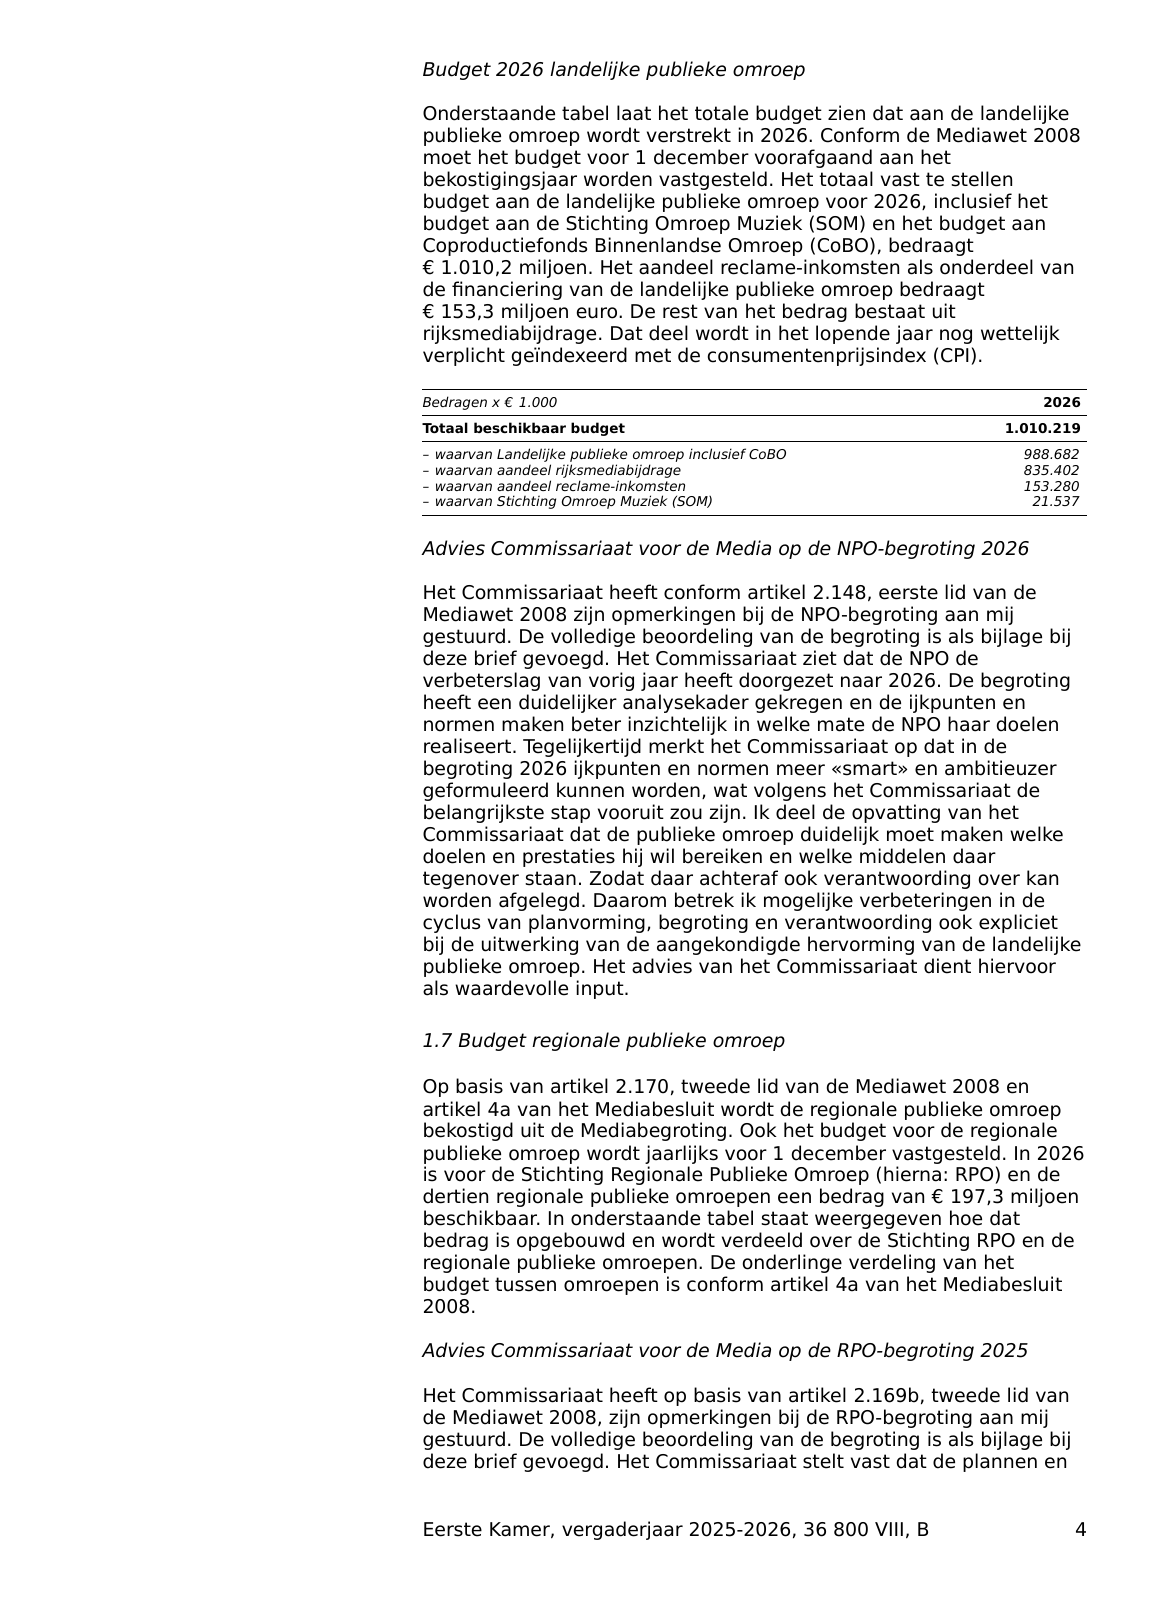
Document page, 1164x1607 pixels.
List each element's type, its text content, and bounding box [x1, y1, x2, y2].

table_cell 988.682 [986, 442, 1087, 463]
table_cell 153.280 [986, 478, 1087, 494]
table_cell 835.402 [986, 463, 1087, 478]
subtitle Budget 2026 landelijke publieke omroep [422, 59, 1087, 81]
table_cell – waarvan aandeel reclame-inkomsten [422, 478, 986, 494]
text Op basis van artikel 2.170, tweede lid van de Mediawet 2008 en artikel 4a van het Mediabesluit wordt de regionale publieke omroep bekostigd uit de Mediabegroting. Ook het budget voor de regionale publieke omroep wordt jaarlijks voor 1 december vastgesteld. In 2026 is voor de Stichting Regionale Publieke Omroep (hierna: RPO) en de dertien regionale publieke omroepen een bedrag van € 197,3 miljoen beschikbaar. In onderstaande tabel staat weergegeven hoe dat bedrag is opgebouwd en wordt verdeeld over de Stichting RPO en de regionale publieke omroepen. De onderlinge verdeling van het budget tussen omroepen is conform artikel 4a van het Mediabesluit 2008. [422, 1076, 1087, 1318]
subtitle 1.7 Budget regionale publieke omroep [422, 1029, 1087, 1051]
table_cell Totaal beschikbaar budget [422, 416, 986, 441]
table_header Bedragen x € 1.000 [422, 390, 986, 415]
table_cell – waarvan aandeel rijksmediabijdrage [422, 463, 986, 478]
subtitle Advies Commissariaat voor de Media op de NPO-begroting 2026 [422, 538, 1087, 560]
subtitle Advies Commissariaat voor de Media op de RPO-begroting 2025 [422, 1340, 1087, 1362]
table_cell 1.010.219 [986, 416, 1087, 441]
table_cell – waarvan Landelijke publieke omroep inclusief CoBO [422, 442, 986, 463]
text Het Commissariaat heeft op basis van artikel 2.169b, tweede lid van de Mediawet 2008, zijn opmerkingen bij de RPO-begroting aan mij gestuurd. De volledige beoordeling van de begroting is als bijlage bij deze brief gevoegd. Het Commissariaat stelt vast dat de plannen en [422, 1384, 1087, 1472]
text Onderstaande tabel laat het totale budget zien dat aan de landelijke publieke omroep wordt verstrekt in 2026. Conform de Mediawet 2008 moet het budget voor 1 december voorafgaand aan het bekostigingsjaar worden vastgesteld. Het totaal vast te stellen budget aan de landelijke publieke omroep voor 2026, inclusief het budget aan de Stichting Omroep Muziek (SOM) en het budget aan Coproductiefonds Binnenlandse Omroep (CoBO), bedraagt € 1.010,2 miljoen. Het aandeel reclame-inkomsten als onderdeel van de financiering van de landelijke publieke omroep bedraagt € 153,3 miljoen euro. De rest van het bedrag bestaat uit rijksmediabijdrage. Dat deel wordt in het lopende jaar nog wettelijk verplicht geïndexeerd met de consumentenprijsindex (CPI). [422, 103, 1087, 367]
table_header 2026 [986, 390, 1087, 415]
text Het Commissariaat heeft conform artikel 2.148, eerste lid van de Mediawet 2008 zijn opmerkingen bij de NPO-begroting aan mij gestuurd. De volledige beoordeling van de begroting is als bijlage bij deze brief gevoegd. Het Commissariaat ziet dat de NPO de verbeterslag van vorig jaar heeft doorgezet naar 2026. De begroting heeft een duidelijker analysekader gekregen en de ijkpunten en normen maken beter inzichtelijk in welke mate de NPO haar doelen realiseert. Tegelijkertijd merkt het Commissariaat op dat in de begroting 2026 ijkpunten en normen meer «smart» en ambitieuzer geformuleerd kunnen worden, wat volgens het Commissariaat de belangrijkste stap vooruit zou zijn. Ik deel de opvatting van het Commissariaat dat de publieke omroep duidelijk moet maken welke doelen en prestaties hij wil bereiken en welke middelen daar tegenover staan. Zodat daar achteraf ook verantwoording over kan worden afgelegd. Daarom betrek ik mogelijke verbeteringen in de cyclus van planvorming, begroting en verantwoording ook expliciet bij de uitwerking van de aangekondigde hervorming van de landelijke publieke omroep. Het advies van het Commissariaat dient hiervoor als waardevolle input. [422, 582, 1087, 999]
table_cell – waarvan Stichting Omroep Muziek (SOM) [422, 494, 986, 514]
table_cell 21.537 [986, 494, 1087, 514]
